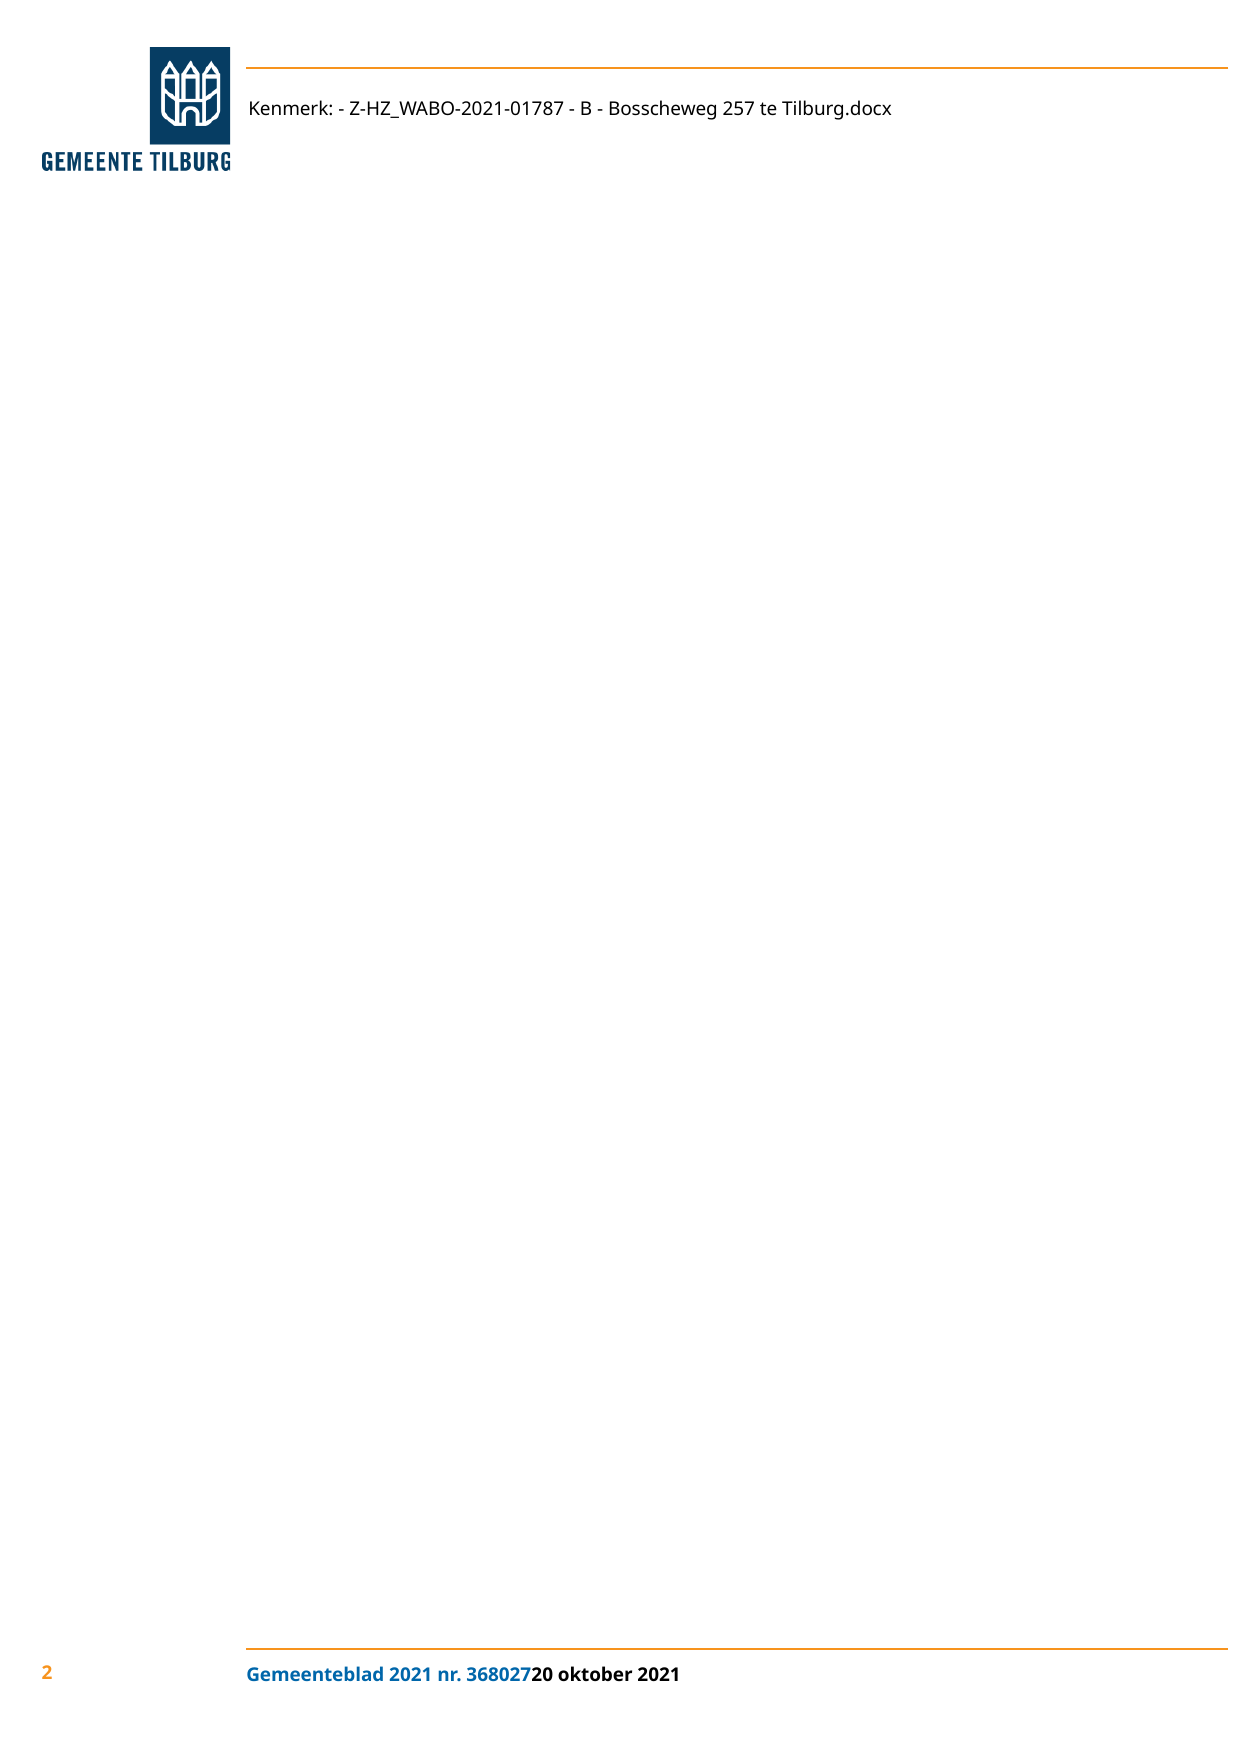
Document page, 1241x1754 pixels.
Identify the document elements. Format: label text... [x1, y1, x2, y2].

picture [41, 47, 231, 172]
text Kenmerk: - Z-HZ_WABO-2021-01787 - B - Bosscheweg 257 te Tilburg.docx [248, 95, 1152, 121]
